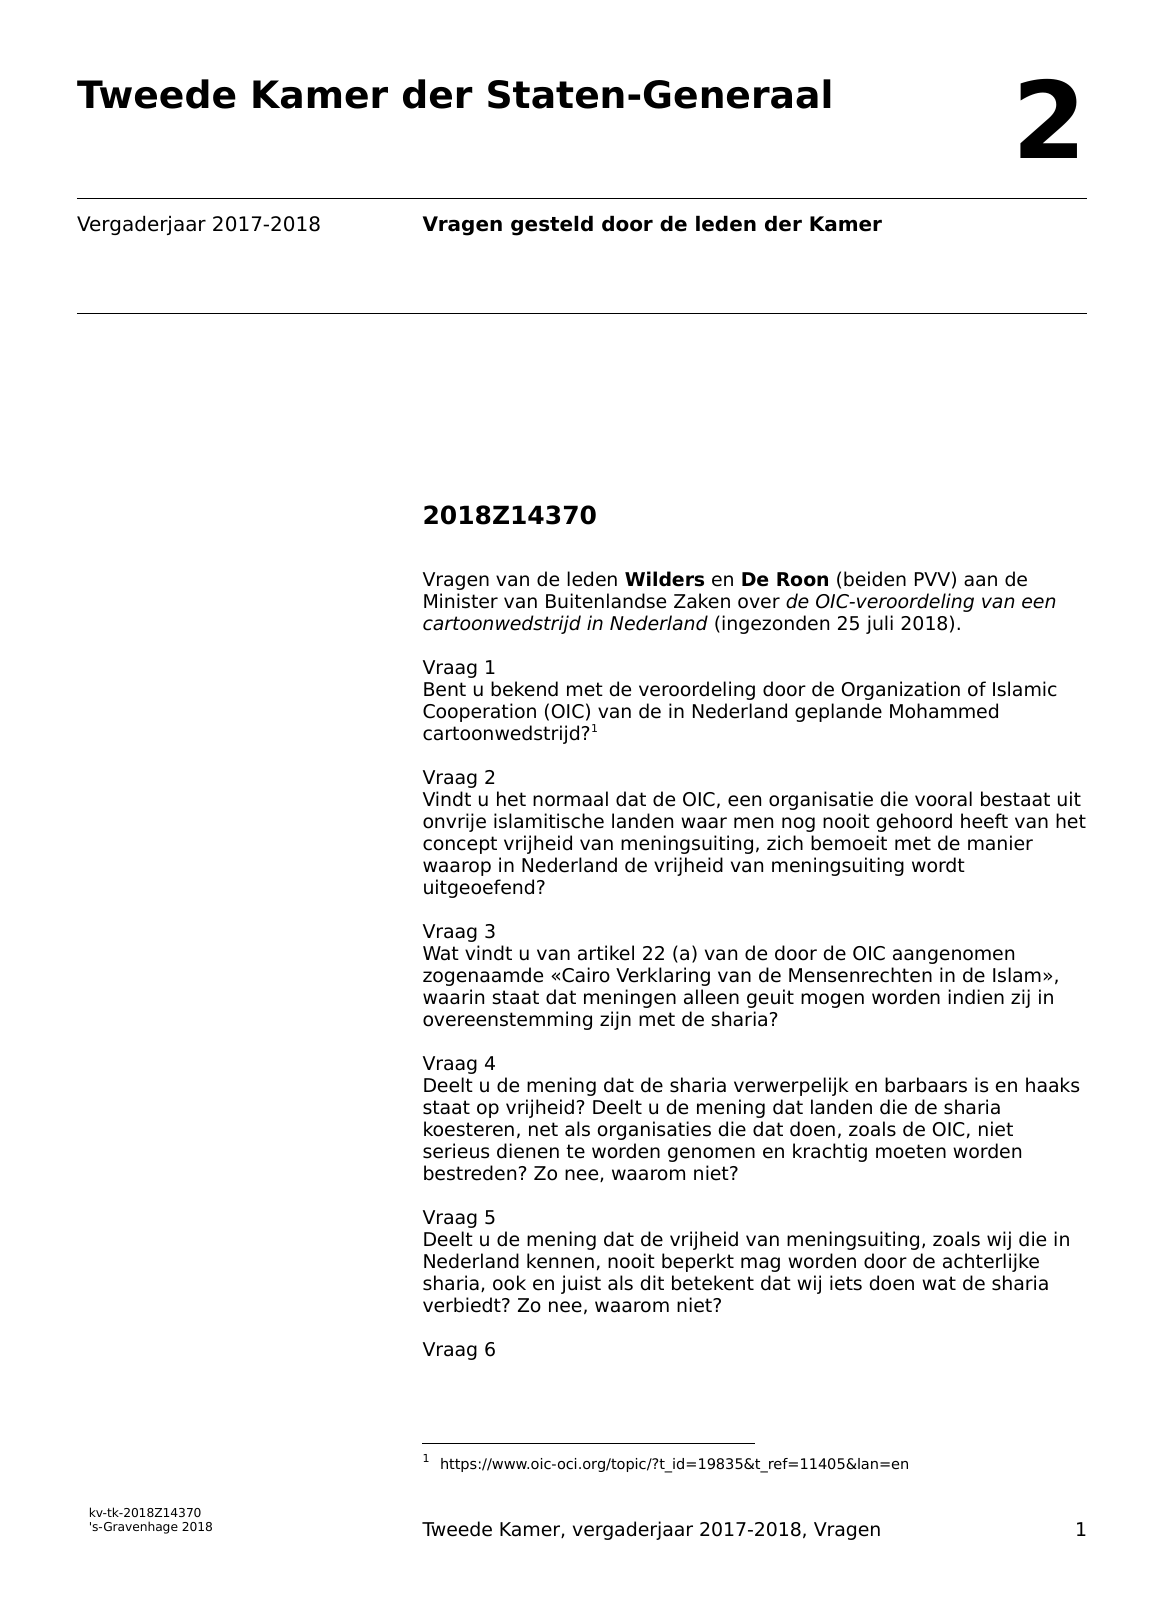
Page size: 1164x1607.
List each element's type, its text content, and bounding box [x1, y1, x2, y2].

table_cell Vragen gesteld door de leden der Kamer [422, 199, 1087, 313]
text Deelt u de mening dat de vrijheid van meningsuiting, zoals wij die in Nederland kennen, nooit beperkt mag worden door de achterlijke sharia, ook en juist als dit betekent dat wij iets doen wat de sharia verbiedt? Zo nee, waarom niet? [422, 1229, 1087, 1317]
text Vraag 1 [422, 657, 1087, 679]
text 2018Z14370 [422, 501, 1087, 531]
text Deelt u de mening dat de sharia verwerpelijk en barbaars is en haaks staat op vrijheid? Deelt u de mening dat landen die de sharia koesteren, net als organisaties die dat doen, zoals de OIC, niet serieus dienen te worden genomen en krachtig moeten worden bestreden? Zo nee, waarom niet? [422, 1075, 1087, 1185]
text Vindt u het normaal dat de OIC, een organisatie die vooral bestaat uit onvrije islamitische landen waar men nog nooit gehoord heeft van het concept vrijheid van meningsuiting, zich bemoeit met de manier waarop in Nederland de vrijheid van meningsuiting wordt uitgeoefend? [422, 789, 1087, 899]
text 's-Gravenhage 2018 [88, 1520, 323, 1534]
text Vraag 2 [422, 767, 1087, 789]
table_header Tweede Kamer der Staten-Generaal [77, 59, 886, 198]
text kv-tk-2018Z14370 [88, 1506, 323, 1520]
table_cell Vergaderjaar 2017-2018 [77, 199, 422, 313]
text Wat vindt u van artikel 22 (a) van de door de OIC aangenomen zogenaamde «Cairo Verklaring van de Mensenrechten in de Islam», waarin staat dat meningen alleen geuit mogen worden indien zij in overeenstemming zijn met de sharia? [422, 943, 1087, 1031]
text Vraag 3 [422, 921, 1087, 943]
text Vraag 4 [422, 1053, 1087, 1075]
text Vraag 6 [422, 1339, 1087, 1361]
text https://www.oic-oci.org/topic/?t_id=19835&t_ref=11405&lan=en [422, 1452, 1087, 1474]
text Bent u bekend met de veroordeling door de Organization of Islamic Cooperation (OIC) van de in Nederland geplande Mohammed cartoonwedstrijd? [422, 679, 1087, 745]
table_header 2 [886, 59, 1087, 198]
text Vragen van de leden Wilders en De Roon (beiden PVV) aan de Minister van Buitenlandse Zaken over de OIC-veroordeling van een cartoonwedstrijd in Nederland (ingezonden 25 juli 2018). [422, 569, 1087, 635]
text Vraag 5 [422, 1207, 1087, 1229]
